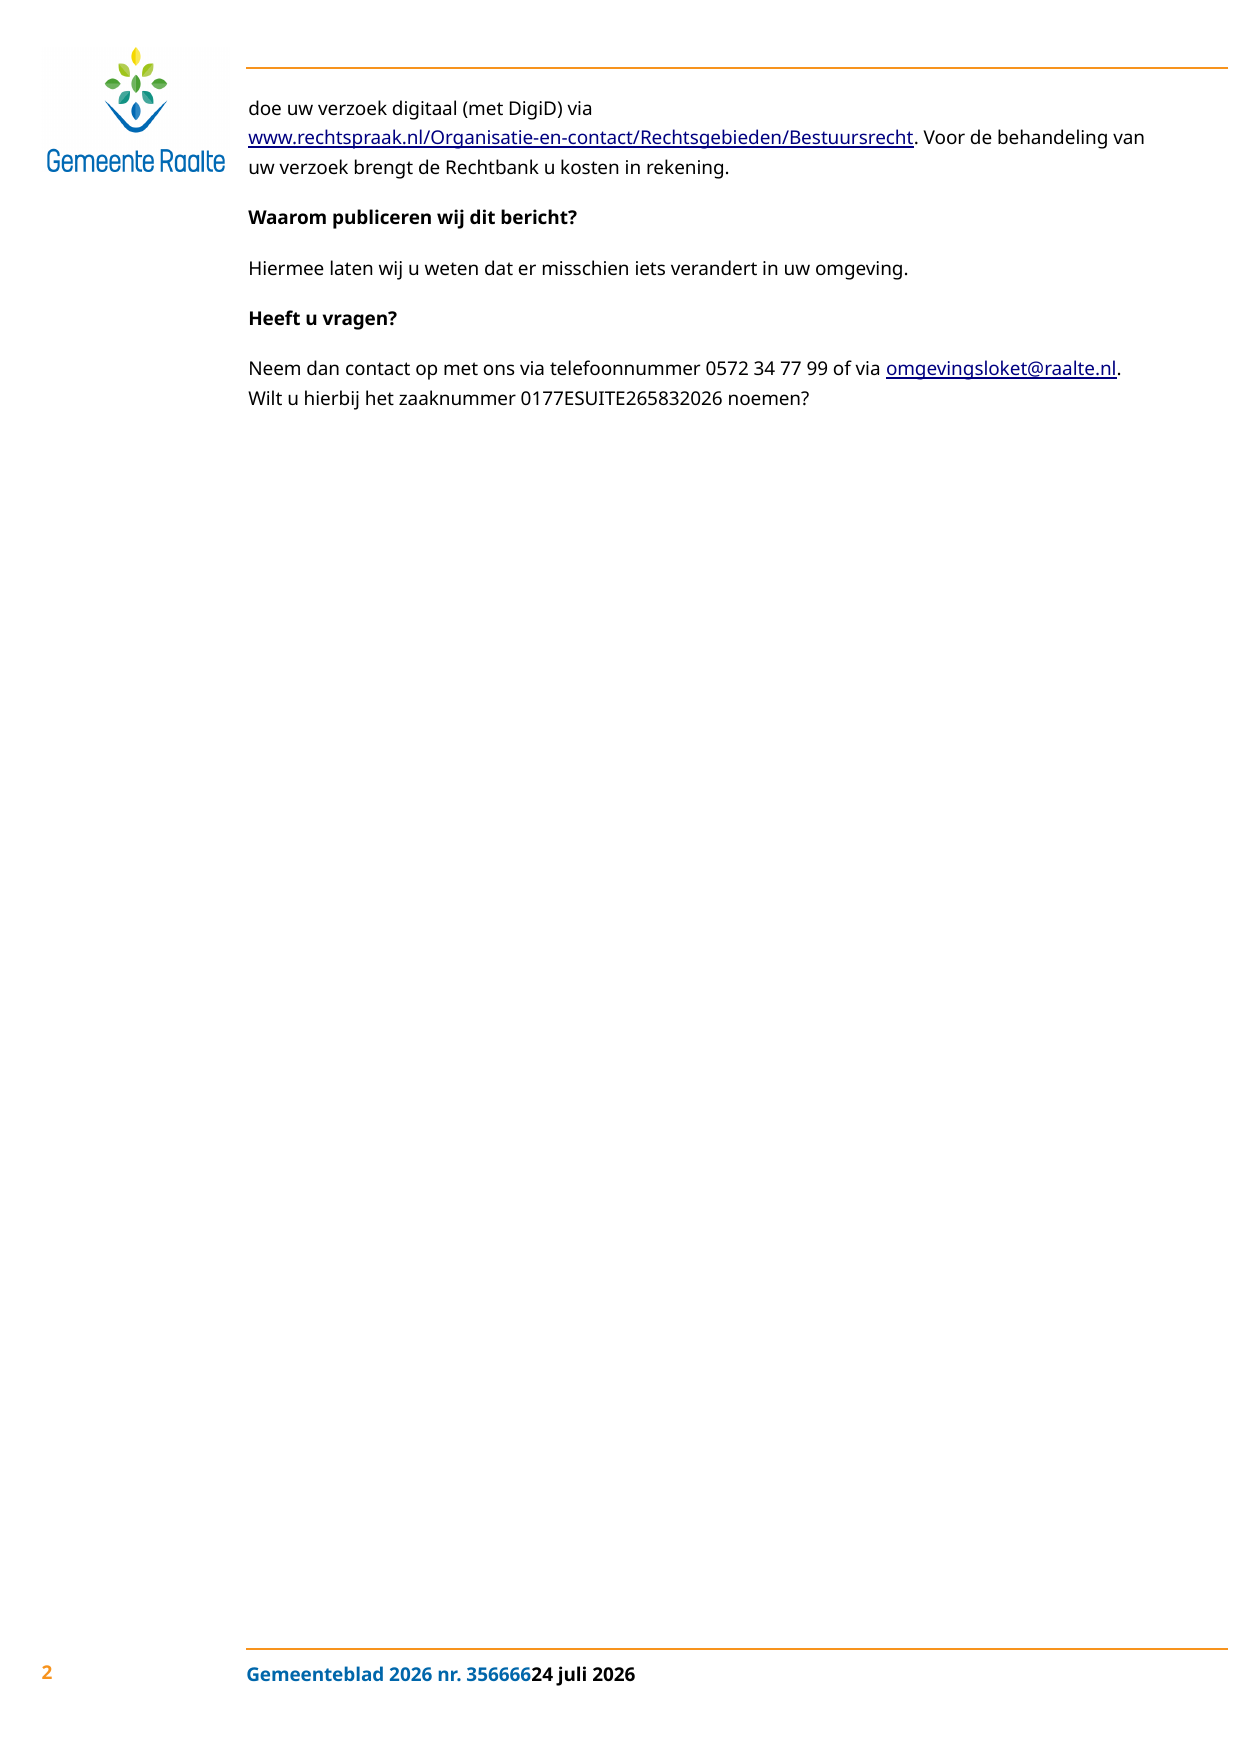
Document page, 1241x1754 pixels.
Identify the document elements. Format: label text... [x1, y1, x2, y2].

text Neem dan contact op met ons via telefoonnummer 0572 34 77 99 of via omgevingsloket@raalte.nl. Wilt u hierbij het zaaknummer 0177ESUITE265832026 noemen? [248, 356, 1152, 411]
text Waarom publiceren wij dit bericht? [248, 204, 1152, 230]
text Heeft u vragen? [248, 305, 1152, 331]
text doe uw verzoek digitaal (met DigiD) via www.rechtspraak.nl/Organisatie-en-contact/Rechtsgebieden/Bestuursrecht. Voor de behandeling van uw verzoek brengt de Rechtbank u kosten in rekening. [248, 95, 1152, 180]
picture [41, 47, 231, 172]
text Hiermee laten wij u weten dat er misschien iets verandert in uw omgeving. [248, 255, 1152, 281]
